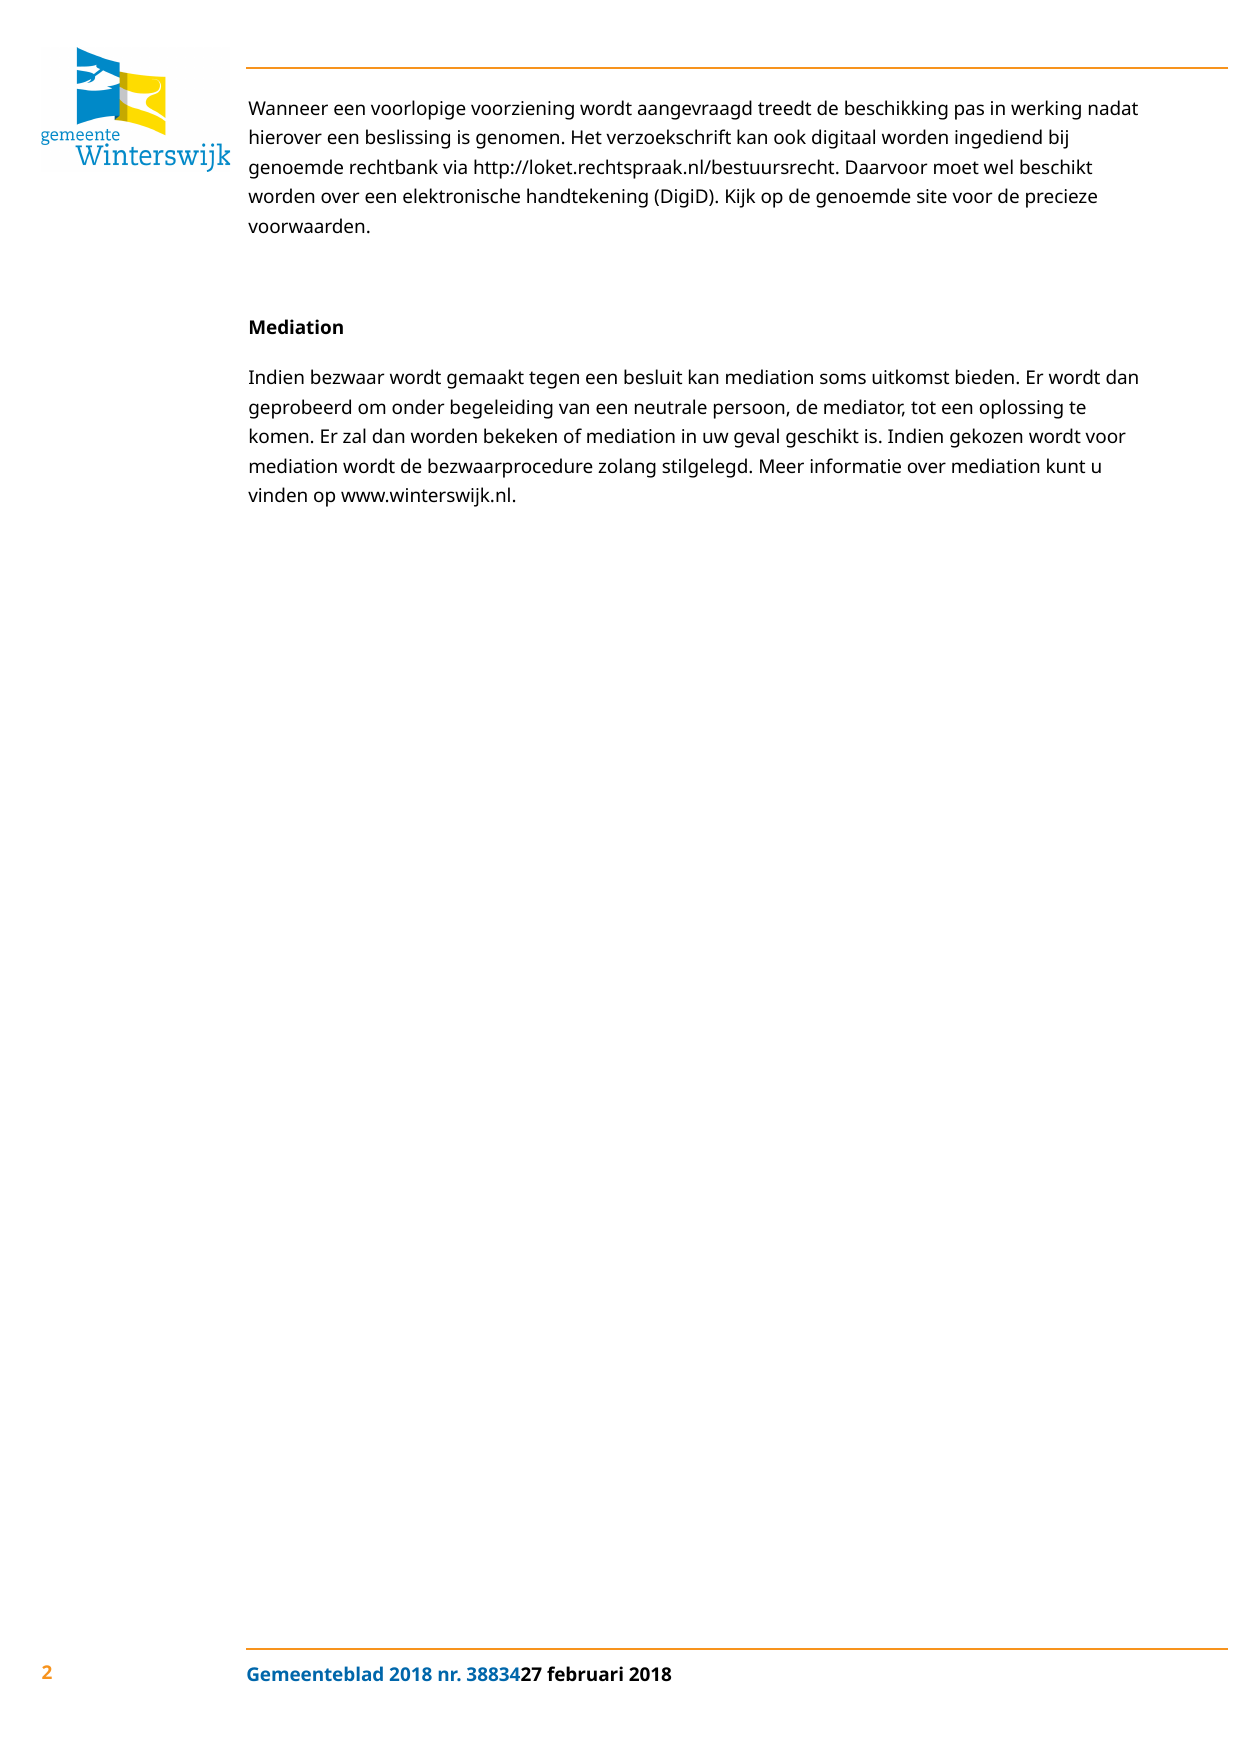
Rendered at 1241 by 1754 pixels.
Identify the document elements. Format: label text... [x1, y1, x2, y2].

picture [41, 47, 231, 172]
text Indien bezwaar wordt gemaakt tegen een besluit kan mediation soms uitkomst bieden. Er wordt dan geprobeerd om onder begeleiding van een neutrale persoon, de mediator, tot een oplossing te komen. Er zal dan worden bekeken of mediation in uw geval geschikt is. Indien gekozen wordt voor mediation wordt de bezwaarprocedure zolang stilgelegd. Meer informatie over mediation kunt u vinden op www.winterswijk.nl. [248, 364, 1152, 508]
picture [225, 153, 231, 162]
text Wanneer een voorlopige voorziening wordt aangevraagd treedt de beschikking pas in werking nadat hierover een beslissing is genomen. Het verzoekschrift kan ook digitaal worden ingediend bij genoemde rechtbank via http://loket.rechtspraak.nl/bestuursrecht. Daarvoor moet wel beschikt worden over een elektronische handtekening (DigiD). Kijk op de genoemde site voor de precieze voorwaarden. [248, 95, 1152, 239]
text Mediation [248, 314, 1152, 340]
